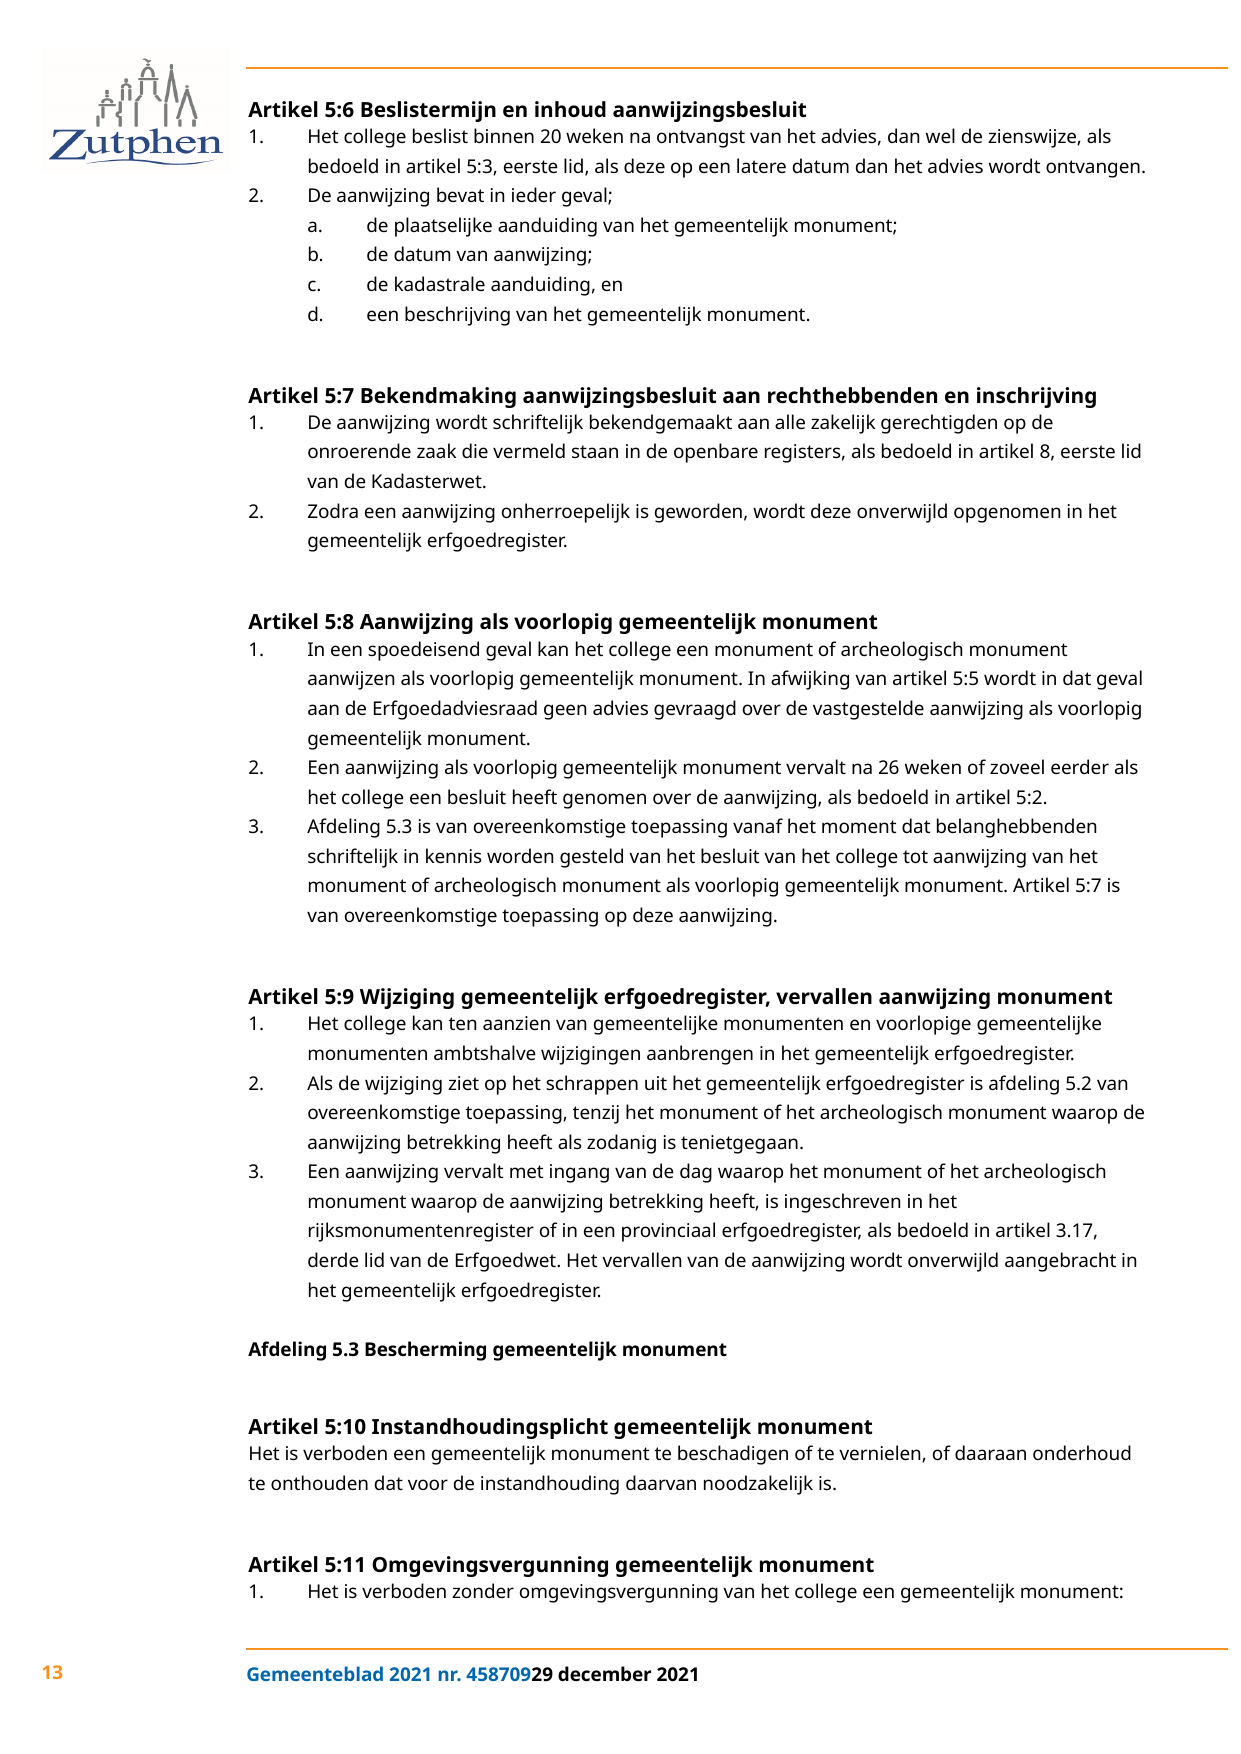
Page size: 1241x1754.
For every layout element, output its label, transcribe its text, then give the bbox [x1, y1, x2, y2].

list Afdeling 5.3 is van overeenkomstige toepassing vanaf het moment dat belanghebbenden schriftelijk in kennis worden gesteld van het besluit van het college tot aanwijzing van het monument of archeologisch monument als voorlopig gemeentelijk monument. Artikel 5:7 is van overeenkomstige toepassing op deze aanwijzing. [248, 813, 1152, 928]
list Zodra een aanwijzing onherroepelijk is geworden, wordt deze onverwijld opgenomen in het gemeentelijk erfgoedregister. [248, 498, 1152, 553]
list Het college kan ten aanzien van gemeentelijke monumenten en voorlopige gemeentelijke monumenten ambtshalve wijzigingen aanbrengen in het gemeentelijk erfgoedregister. [248, 1011, 1152, 1066]
list De aanwijzing wordt schriftelijk bekendgemaakt aan alle zakelijk gerechtigden op de onroerende zaak die vermeld staan in de openbare registers, als bedoeld in artikel 8, eerste lid van de Kadasterwet. [248, 409, 1152, 494]
text Artikel 5:8 Aanwijzing als voorlopig gemeentelijk monument [248, 607, 1152, 636]
list Als de wijziging ziet op het schrappen uit het gemeentelijk erfgoedregister is afdeling 5.2 van overeenkomstige toepassing, tenzij het monument of het archeologisch monument waarop de aanwijzing betrekking heeft als zodanig is tenietgegaan. [248, 1070, 1152, 1155]
list de kadastrale aanduiding, en [307, 271, 1152, 297]
list een beschrijving van het gemeentelijk monument. [307, 301, 1152, 326]
text Afdeling 5.3 Bescherming gemeentelijk monument [248, 1336, 1152, 1362]
text Artikel 5:9 Wijziging gemeentelijk erfgoedregister, vervallen aanwijzing monument [248, 982, 1152, 1011]
list Een aanwijzing als voorlopig gemeentelijk monument vervalt na 26 weken of zoveel eerder als het college een besluit heeft genomen over de aanwijzing, als bedoeld in artikel 5:2. [248, 754, 1152, 809]
text Artikel 5:11 Omgevingsvergunning gemeentelijk monument [248, 1550, 1152, 1579]
list de datum van aanwijzing; [307, 242, 1152, 267]
text Artikel 5:10 Instandhoudingsplicht gemeentelijk monument [248, 1412, 1152, 1441]
list Het college beslist binnen 20 weken na ontvangst van het advies, dan wel de zienswijze, als bedoeld in artikel 5:3, eerste lid, als deze op een latere datum dan het advies wordt ontvangen. [248, 123, 1152, 178]
text Het is verboden een gemeentelijk monument te beschadigen of te vernielen, of daaraan onderhoud te onthouden dat voor de instandhouding daarvan noodzakelijk is. [248, 1441, 1152, 1496]
list Een aanwijzing vervalt met ingang van de dag waarop het monument of het archeologisch monument waarop de aanwijzing betrekking heeft, is ingeschreven in het rijksmonumentenregister of in een provinciaal erfgoedregister, als bedoeld in artikel 3.17, derde lid van de Erfgoedwet. Het vervallen van de aanwijzing wordt onverwijld aangebracht in het gemeentelijk erfgoedregister. [248, 1158, 1152, 1303]
list In een spoedeisend geval kan het college een monument of archeologisch monument aanwijzen als voorlopig gemeentelijk monument. In afwijking van artikel 5:5 wordt in dat geval aan de Erfgoedadviesraad geen advies gevraagd over de vastgestelde aanwijzing als voorlopig gemeentelijk monument. [248, 636, 1152, 750]
list de plaatselijke aanduiding van het gemeentelijk monument; [307, 212, 1152, 238]
text Artikel 5:7 Bekendmaking aanwijzingsbesluit aan rechthebbenden en inschrijving [248, 381, 1152, 409]
text Artikel 5:6 Beslistermijn en inhoud aanwijzingsbesluit [248, 95, 1152, 123]
list Het is verboden zonder omgevingsvergunning van het college een gemeentelijk monument: [248, 1579, 1152, 1604]
list De aanwijzing bevat in ieder geval; [248, 182, 1152, 208]
picture [41, 47, 231, 172]
